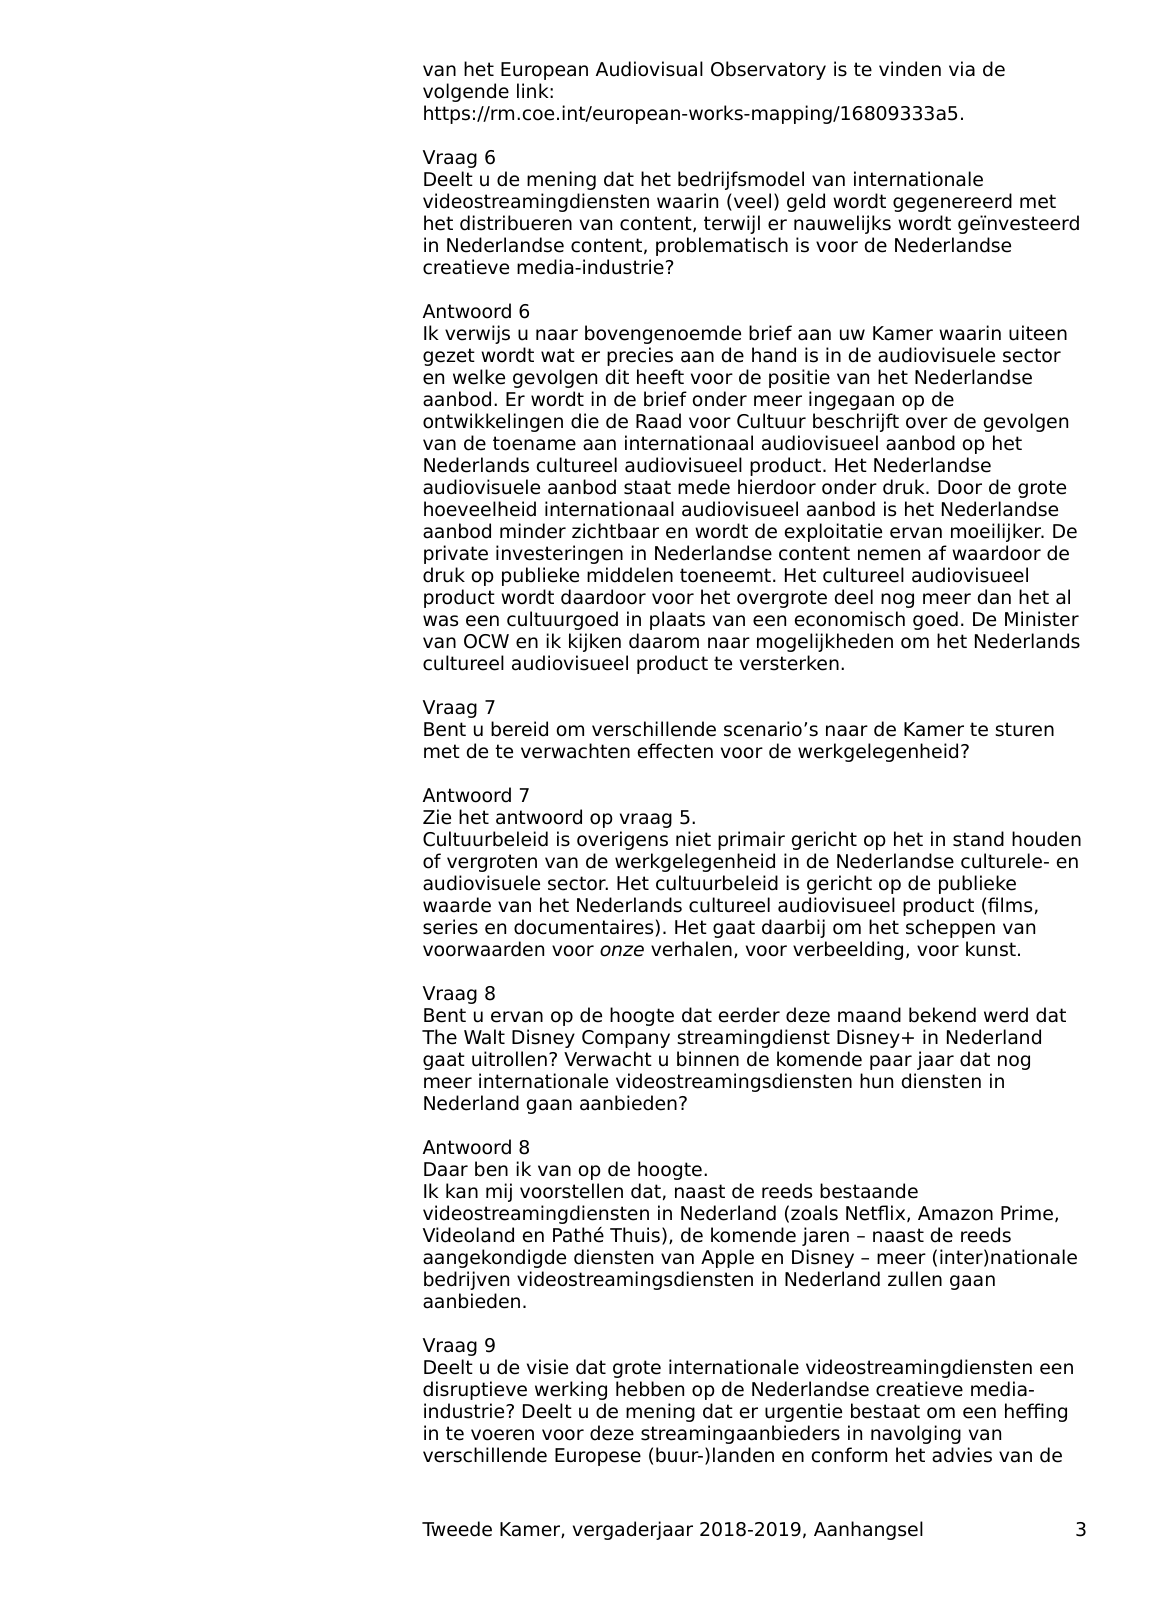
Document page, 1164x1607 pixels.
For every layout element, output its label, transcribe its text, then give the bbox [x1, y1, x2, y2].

text Ik verwijs u naar bovengenoemde brief aan uw Kamer waarin uiteen gezet wordt wat er precies aan de hand is in de audiovisuele sector en welke gevolgen dit heeft voor de positie van het Nederlandse aanbod. Er wordt in de brief onder meer ingegaan op de ontwikkelingen die de Raad voor Cultuur beschrijft over de gevolgen van de toename aan internationaal audiovisueel aanbod op het Nederlands cultureel audiovisueel product. Het Nederlandse audiovisuele aanbod staat mede hierdoor onder druk. Door de grote hoeveelheid internationaal audiovisueel aanbod is het Nederlandse aanbod minder zichtbaar en wordt de exploitatie ervan moeilijker. De private investeringen in Nederlandse content nemen af waardoor de druk op publieke middelen toeneemt. Het cultureel audiovisueel product wordt daardoor voor het overgrote deel nog meer dan het al was een cultuurgoed in plaats van een economisch goed. De Minister van OCW en ik kijken daarom naar mogelijkheden om het Nederlands cultureel audiovisueel product te versterken. [422, 323, 1087, 675]
text van het European Audiovisual Observatory is te vinden via de volgende link: https://rm.coe.int/european-works-mapping/16809333a5. [422, 59, 1087, 125]
text Vraag 7 [422, 697, 1087, 719]
text Daar ben ik van op de hoogte. [422, 1159, 1087, 1181]
text Vraag 8 [422, 983, 1087, 1005]
text Cultuurbeleid is overigens niet primair gericht op het in stand houden of vergroten van de werkgelegenheid in de Nederlandse culturele- en audiovisuele sector. Het cultuurbeleid is gericht op de publieke waarde van het Nederlands cultureel audiovisueel product (films, series en documentaires). Het gaat daarbij om het scheppen van voorwaarden voor onze verhalen, voor verbeelding, voor kunst. [422, 829, 1087, 961]
text Zie het antwoord op vraag 5. [422, 807, 1087, 829]
text Ik kan mij voorstellen dat, naast de reeds bestaande videostreamingdiensten in Nederland (zoals Netflix, Amazon Prime, Videoland en Pathé Thuis), de komende jaren – naast de reeds aangekondigde diensten van Apple en Disney – meer (inter)nationale bedrijven videostreamingsdiensten in Nederland zullen gaan aanbieden. [422, 1181, 1087, 1313]
text Bent u bereid om verschillende scenario’s naar de Kamer te sturen met de te verwachten effecten voor de werkgelegenheid? [422, 719, 1087, 763]
text Antwoord 6 [422, 301, 1087, 323]
text Vraag 6 [422, 147, 1087, 169]
text Antwoord 8 [422, 1137, 1087, 1159]
text Vraag 9 [422, 1335, 1087, 1357]
text Antwoord 7 [422, 785, 1087, 807]
text Deelt u de mening dat het bedrijfsmodel van internationale videostreamingdiensten waarin (veel) geld wordt gegenereerd met het distribueren van content, terwijl er nauwelijks wordt geïnvesteerd in Nederlandse content, problematisch is voor de Nederlandse creatieve media-industrie? [422, 169, 1087, 279]
text Deelt u de visie dat grote internationale videostreamingdiensten een disruptieve werking hebben op de Nederlandse creatieve media-industrie? Deelt u de mening dat er urgentie bestaat om een heffing in te voeren voor deze streamingaanbieders in navolging van verschillende Europese (buur-)landen en conform het advies van de [422, 1357, 1087, 1467]
text Bent u ervan op de hoogte dat eerder deze maand bekend werd dat The Walt Disney Company streamingdienst Disney+ in Nederland gaat uitrollen? Verwacht u binnen de komende paar jaar dat nog meer internationale videostreamingsdiensten hun diensten in Nederland gaan aanbieden? [422, 1005, 1087, 1115]
